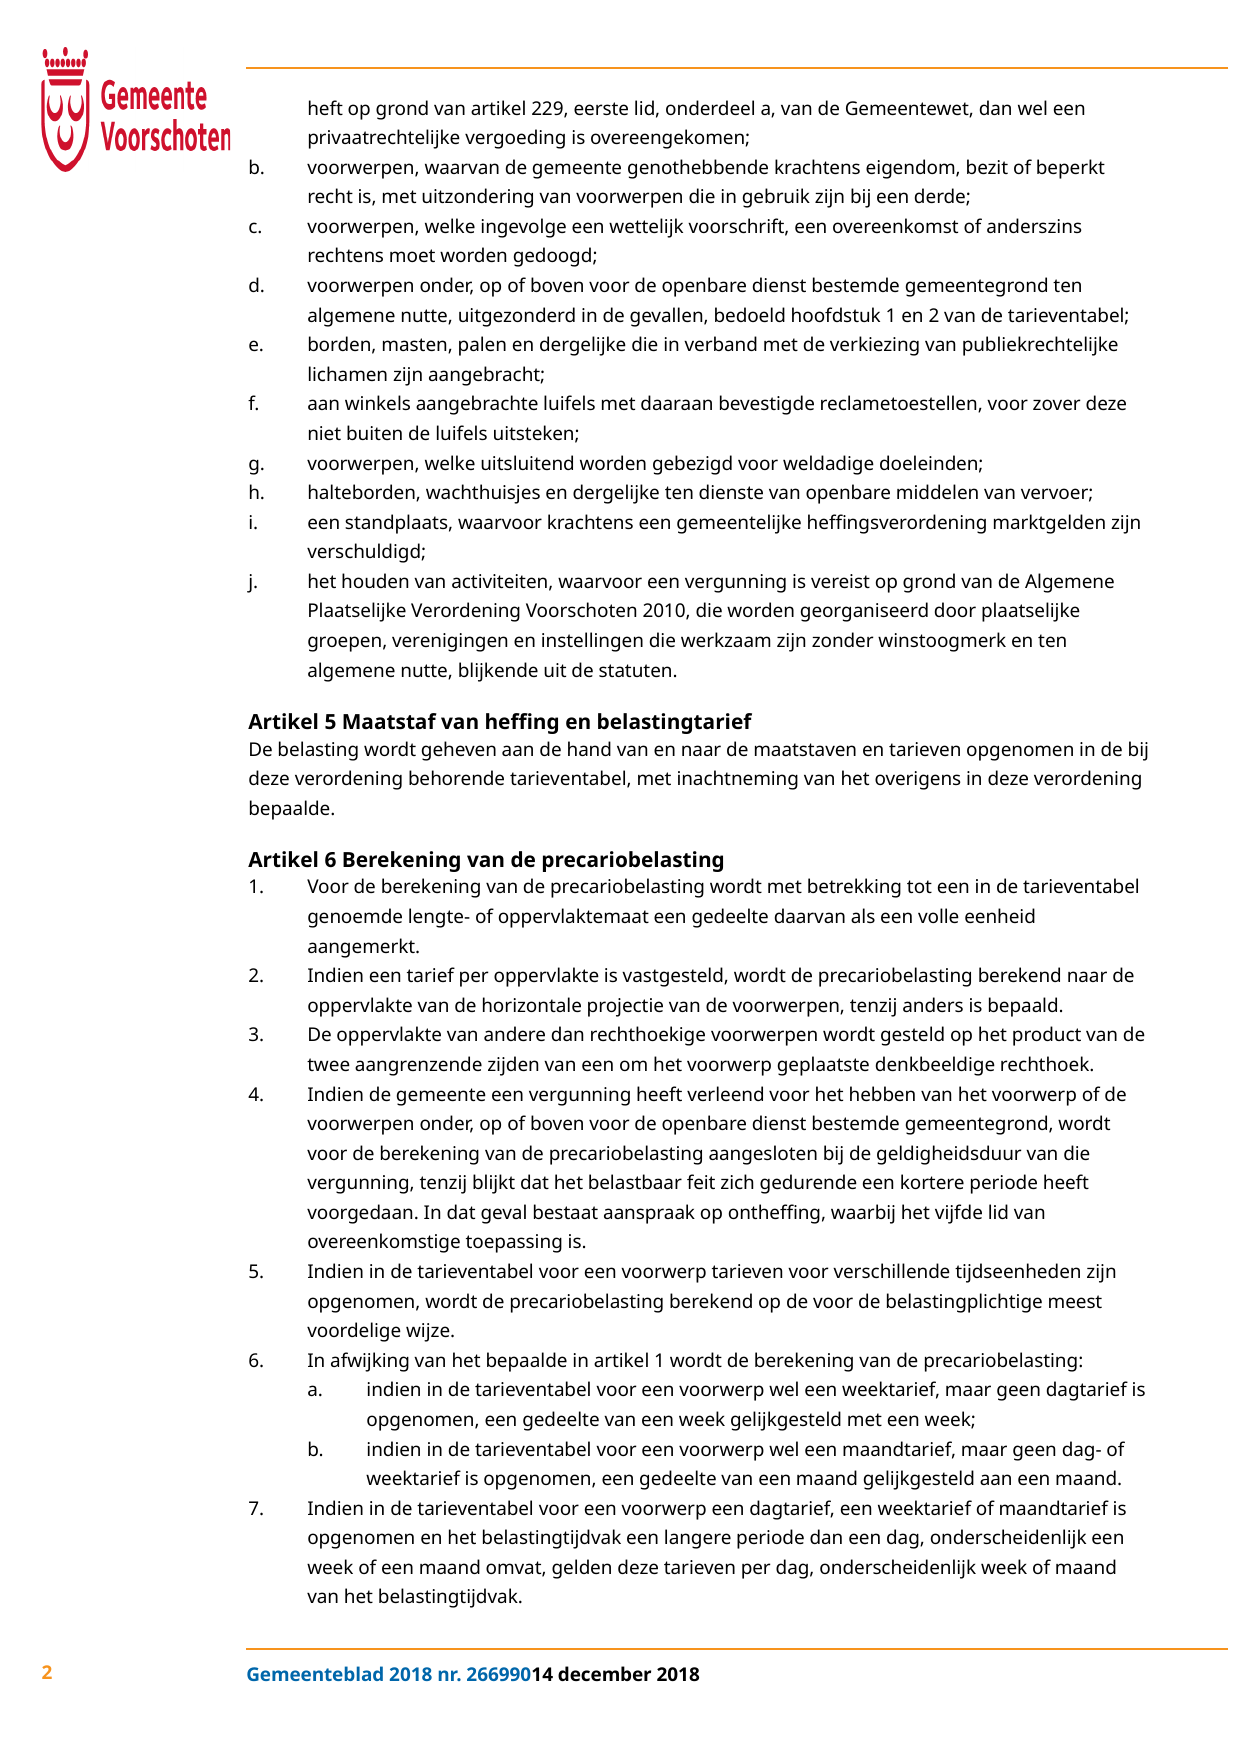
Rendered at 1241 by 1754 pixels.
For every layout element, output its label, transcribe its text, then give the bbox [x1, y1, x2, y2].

list indien in de tarieventabel voor een voorwerp wel een weektarief, maar geen dagtarief is opgenomen, een gedeelte van een week gelijkgesteld met een week; [307, 1377, 1152, 1432]
text Artikel 6 Berekening van de precariobelasting [248, 845, 1152, 874]
list het houden van activiteiten, waarvoor een vergunning is vereist op grond van de Algemene Plaatselijke Verordening Voorschoten 2010, die worden georganiseerd door plaatselijke groepen, verenigingen en instellingen die werkzaam zijn zonder winstoogmerk en ten algemene nutte, blijkende uit de statuten. [248, 568, 1152, 683]
list Indien de gemeente een vergunning heeft verleend voor het hebben van het voorwerp of de voorwerpen onder, op of boven voor de openbare dienst bestemde gemeentegrond, wordt voor de berekening van de precariobelasting aangesloten bij de geldigheidsduur van die vergunning, tenzij blijkt dat het belastbaar feit zich gedurende een kortere periode heeft voorgedaan. In dat geval bestaat aanspraak op ontheffing, waarbij het vijfde lid van overeenkomstige toepassing is. [248, 1081, 1152, 1254]
list een standplaats, waarvoor krachtens een gemeentelijke heffingsverordening marktgelden zijn verschuldigd; [248, 509, 1152, 564]
picture [41, 47, 231, 172]
list voorwerpen onder, op of boven voor de openbare dienst bestemde gemeentegrond ten algemene nutte, uitgezonderd in de gevallen, bedoeld hoofdstuk 1 en 2 van de tarieventabel; [248, 272, 1152, 328]
list voorwerpen, waarvan de gemeente genothebbende krachtens eigendom, bezit of beperkt recht is, met uitzondering van voorwerpen die in gebruik zijn bij een derde; [248, 154, 1152, 209]
list heft op grond van artikel 229, eerste lid, onderdeel a, van de Gemeentewet, dan wel een privaatrechtelijke vergoeding is overeengekomen; [248, 95, 1152, 150]
list indien in de tarieventabel voor een voorwerp wel een maandtarief, maar geen dag- of weektarief is opgenomen, een gedeelte van een maand gelijkgesteld aan een maand. [307, 1436, 1152, 1491]
text Artikel 5 Maatstaf van heffing en belastingtarief [248, 707, 1152, 736]
list voorwerpen, welke uitsluitend worden gebezigd voor weldadige doeleinden; [248, 450, 1152, 476]
list In afwijking van het bepaalde in artikel 1 wordt de berekening van de precariobelasting: [248, 1347, 1152, 1373]
list Voor de berekening van de precariobelasting wordt met betrekking tot een in de tarieventabel genoemde lengte- of oppervlaktemaat een gedeelte daarvan als een volle eenheid aangemerkt. [248, 874, 1152, 959]
list voorwerpen, welke ingevolge een wettelijk voorschrift, een overeenkomst of anderszins rechtens moet worden gedoogd; [248, 213, 1152, 268]
list Indien een tarief per oppervlakte is vastgesteld, wordt de precariobelasting berekend naar de oppervlakte van de horizontale projectie van de voorwerpen, tenzij anders is bepaald. [248, 962, 1152, 1018]
list Indien in de tarieventabel voor een voorwerp een dagtarief, een weektarief of maandtarief is opgenomen en het belastingtijdvak een langere periode dan een dag, onderscheidenlijk een week of een maand omvat, gelden deze tarieven per dag, onderscheidenlijk week of maand van het belastingtijdvak. [248, 1495, 1152, 1609]
list borden, masten, palen en dergelijke die in verband met de verkiezing van publiekrechtelijke lichamen zijn aangebracht; [248, 331, 1152, 387]
list halteborden, wachthuisjes en dergelijke ten dienste van openbare middelen van vervoer; [248, 479, 1152, 505]
list De oppervlakte van andere dan rechthoekige voorwerpen wordt gesteld op het product van de twee aangrenzende zijden van een om het voorwerp geplaatste denkbeeldige rechthoek. [248, 1022, 1152, 1077]
list Indien in de tarieventabel voor een voorwerp tarieven voor verschillende tijdseenheden zijn opgenomen, wordt de precariobelasting berekend op de voor de belastingplichtige meest voordelige wijze. [248, 1258, 1152, 1343]
list aan winkels aangebrachte luifels met daaraan bevestigde reclametoestellen, voor zover deze niet buiten de luifels uitsteken; [248, 391, 1152, 446]
text De belasting wordt geheven aan de hand van en naar de maatstaven en tarieven opgenomen in de bij deze verordening behorende tarieventabel, met inachtneming van het overigens in deze verordening bepaalde. [248, 736, 1152, 821]
